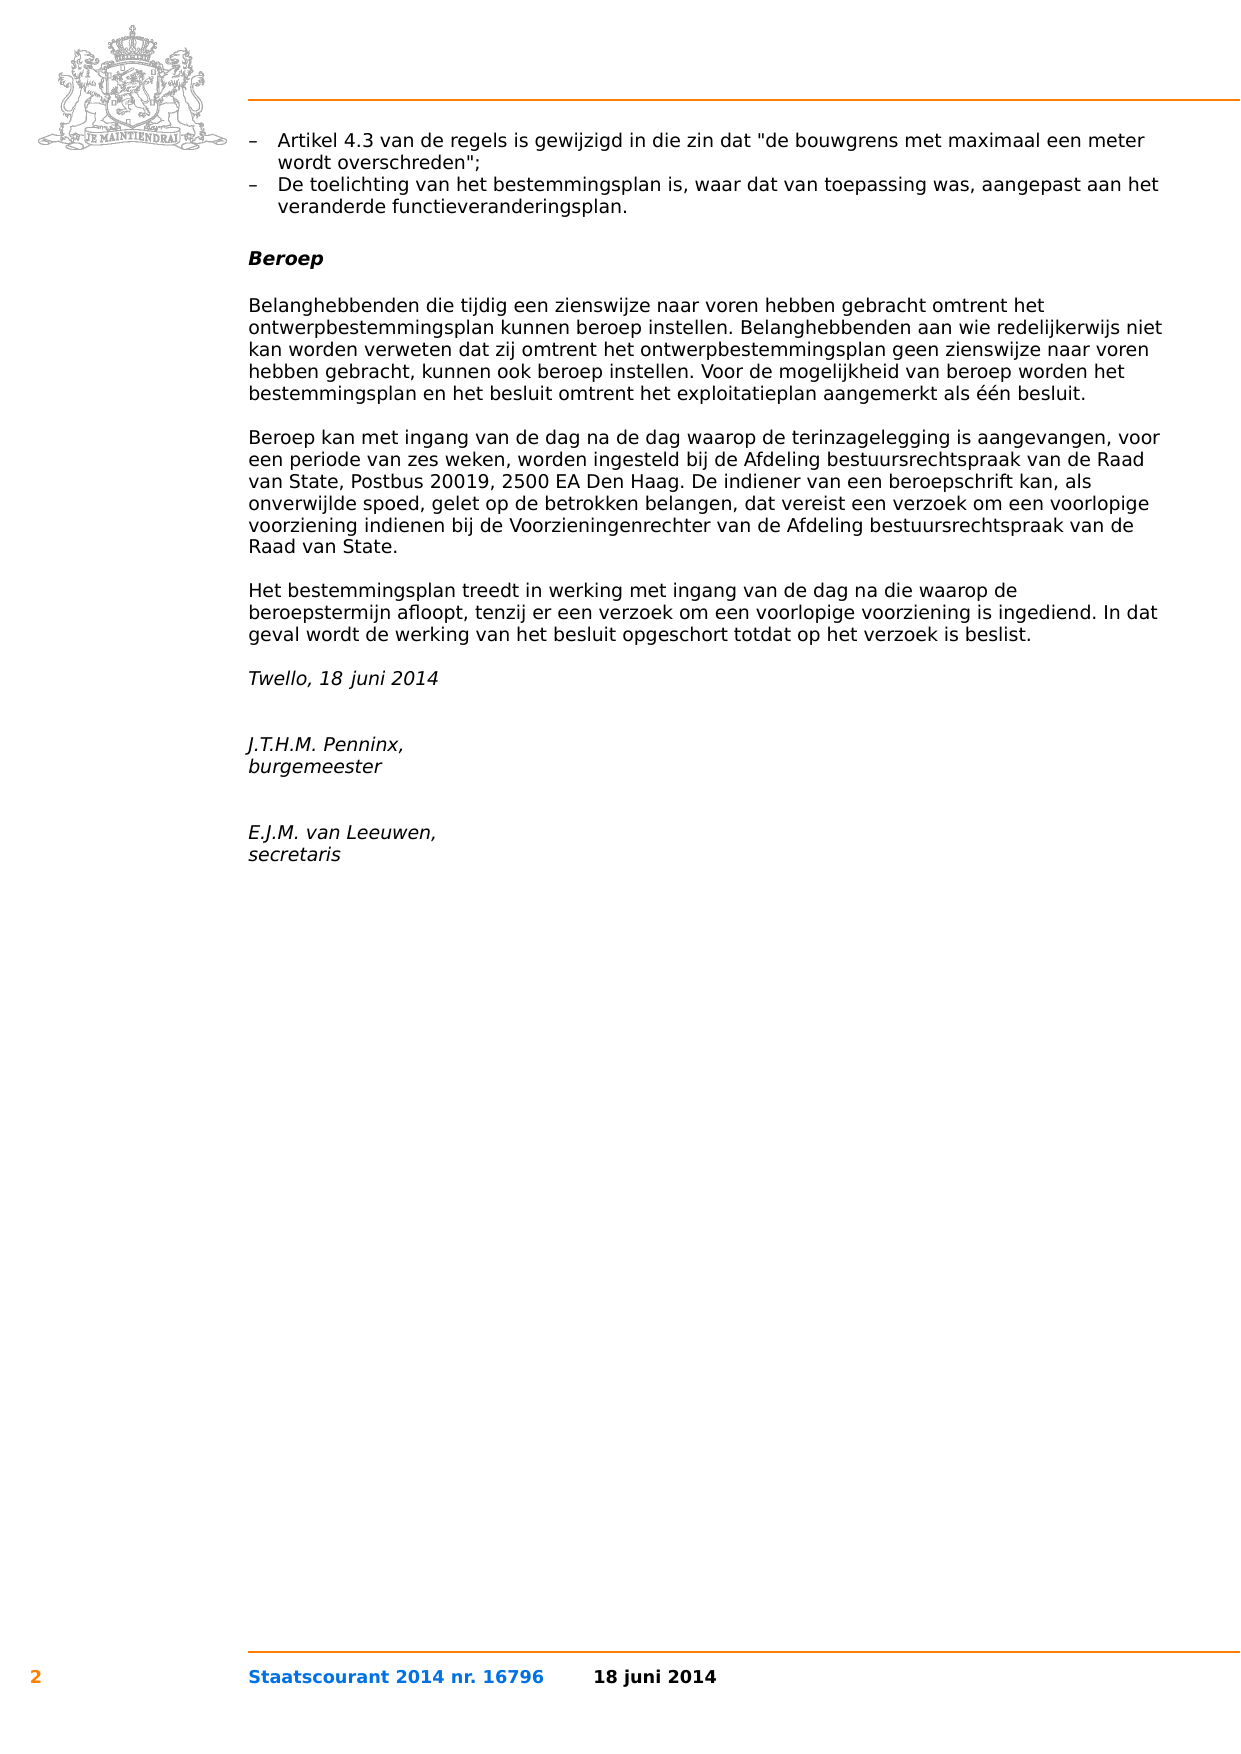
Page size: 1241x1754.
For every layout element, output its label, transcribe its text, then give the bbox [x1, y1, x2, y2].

text Belanghebbenden die tijdig een zienswijze naar voren hebben gebracht omtrent het ontwerpbestemmingsplan kunnen beroep instellen. Belanghebbenden aan wie redelijkerwijs niet kan worden verweten dat zij omtrent het ontwerpbestemmingsplan geen zienswijze naar voren hebben gebracht, kunnen ook beroep instellen. Voor de mogelijkheid van beroep worden het bestemmingsplan en het besluit omtrent het exploitatieplan aangemerkt als één besluit. [248, 295, 1163, 405]
text – De toelichting van het bestemmingsplan is, waar dat van toepassing was, aangepast aan het veranderde functieveranderingsplan. [248, 174, 1163, 218]
text E.J.M. van Leeuwen, secretaris [248, 800, 1163, 866]
text Twello, 18 juni 2014 [248, 668, 1163, 690]
text Het bestemmingsplan treedt in werking met ingang van de dag na die waarop de beroepstermijn afloopt, tenzij er een verzoek om een voorlopige voorziening is ingediend. In dat geval wordt de werking van het besluit opgeschort totdat op het verzoek is beslist. [248, 580, 1163, 646]
text Beroep kan met ingang van de dag na de dag waarop de terinzagelegging is aangevangen, voor een periode van zes weken, worden ingesteld bij de Afdeling bestuursrechtspraak van de Raad van State, Postbus 20019, 2500 EA Den Haag. De indiener van een beroepschrift kan, als onverwijlde spoed, gelet op de betrokken belangen, dat vereist een verzoek om een voorlopige voorziening indienen bij de Voorzieningenrechter van de Afdeling bestuursrechtspraak van de Raad van State. [248, 427, 1163, 558]
picture [38, 25, 227, 150]
subtitle Beroep [248, 248, 1163, 270]
text – Artikel 4.3 van de regels is gewijzigd in die zin dat "de bouwgrens met maximaal een meter wordt overschreden"; [248, 130, 1163, 174]
text J.T.H.M. Penninx, burgemeester [248, 712, 1163, 778]
